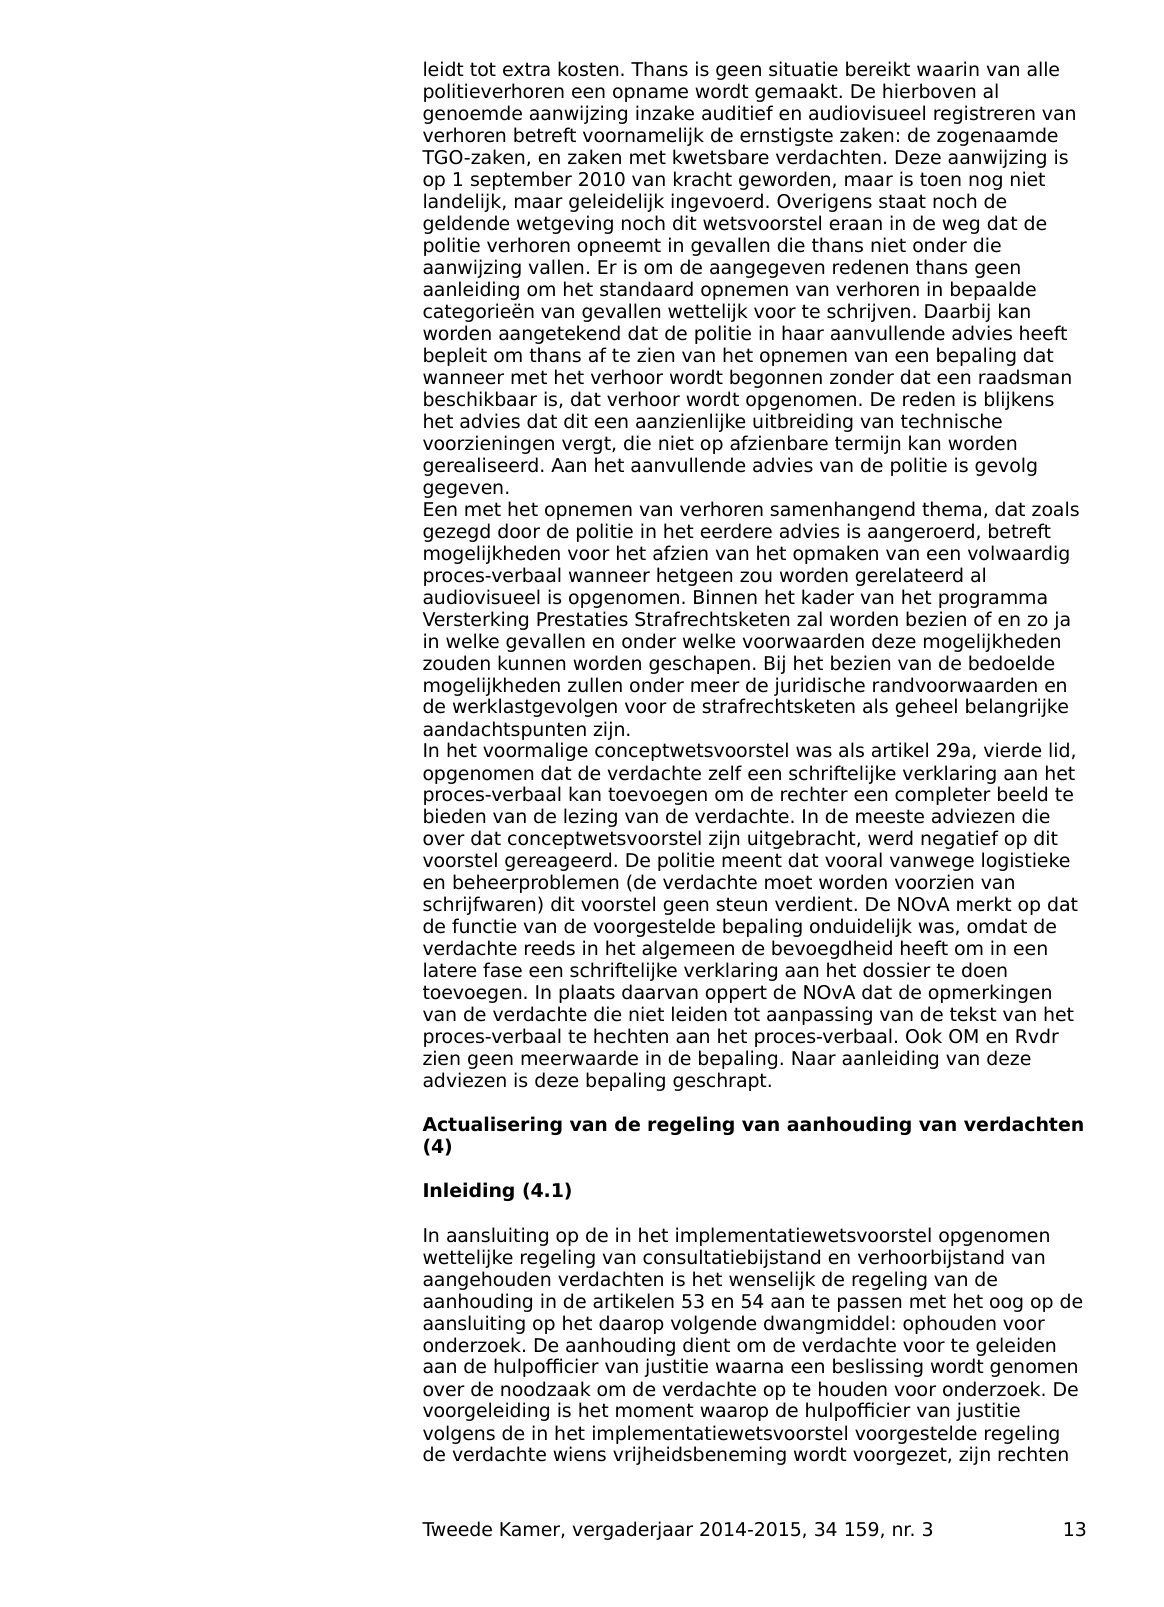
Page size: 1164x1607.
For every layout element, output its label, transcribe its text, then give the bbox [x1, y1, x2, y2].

text In het voormalige conceptwetsvoorstel was als artikel 29a, vierde lid, opgenomen dat de verdachte zelf een schriftelijke verklaring aan het proces-verbaal kan toevoegen om de rechter een completer beeld te bieden van de lezing van de verdachte. In de meeste adviezen die over dat conceptwetsvoorstel zijn uitgebracht, werd negatief op dit voorstel gereageerd. De politie meent dat vooral vanwege logistieke en beheerproblemen (de verdachte moet worden voorzien van schrijfwaren) dit voorstel geen steun verdient. De NOvA merkt op dat de functie van de voorgestelde bepaling onduidelijk was, omdat de verdachte reeds in het algemeen de bevoegdheid heeft om in een latere fase een schriftelijke verklaring aan het dossier te doen toevoegen. In plaats daarvan oppert de NOvA dat de opmerkingen van de verdachte die niet leiden tot aanpassing van de tekst van het proces-verbaal te hechten aan het proces-verbaal. Ook OM en Rvdr zien geen meerwaarde in de bepaling. Naar aanleiding van deze adviezen is deze bepaling geschrapt. [422, 740, 1087, 1092]
text In aansluiting op de in het implementatiewetsvoorstel opgenomen wettelijke regeling van consultatiebijstand en verhoorbijstand van aangehouden verdachten is het wenselijk de regeling van de aanhouding in de artikelen 53 en 54 aan te passen met het oog op de aansluiting op het daarop volgende dwangmiddel: ophouden voor onderzoek. De aanhouding dient om de verdachte voor te geleiden aan de hulpofficier van justitie waarna een beslissing wordt genomen over de noodzaak om de verdachte op te houden voor onderzoek. De voorgeleiding is het moment waarop de hulpofficier van justitie volgens de in het implementatiewetsvoorstel voorgestelde regeling de verdachte wiens vrijheidsbeneming wordt voorgezet, zijn rechten [422, 1224, 1087, 1466]
text leidt tot extra kosten. Thans is geen situatie bereikt waarin van alle politieverhoren een opname wordt gemaakt. De hierboven al genoemde aanwijzing inzake auditief en audiovisueel registreren van verhoren betreft voornamelijk de ernstigste zaken: de zogenaamde TGO-zaken, en zaken met kwetsbare verdachten. Deze aanwijzing is op 1 september 2010 van kracht geworden, maar is toen nog niet landelijk, maar geleidelijk ingevoerd. Overigens staat noch de geldende wetgeving noch dit wetsvoorstel eraan in de weg dat de politie verhoren opneemt in gevallen die thans niet onder die aanwijzing vallen. Er is om de aangegeven redenen thans geen aanleiding om het standaard opnemen van verhoren in bepaalde categorieën van gevallen wettelijk voor te schrijven. Daarbij kan worden aangetekend dat de politie in haar aanvullende advies heeft bepleit om thans af te zien van het opnemen van een bepaling dat wanneer met het verhoor wordt begonnen zonder dat een raadsman beschikbaar is, dat verhoor wordt opgenomen. De reden is blijkens het advies dat dit een aanzienlijke uitbreiding van technische voorzieningen vergt, die niet op afzienbare termijn kan worden gerealiseerd. Aan het aanvullende advies van de politie is gevolg gegeven. [422, 59, 1087, 499]
text Een met het opnemen van verhoren samenhangend thema, dat zoals gezegd door de politie in het eerdere advies is aangeroerd, betreft mogelijkheden voor het afzien van het opmaken van een volwaardig proces-verbaal wanneer hetgeen zou worden gerelateerd al audiovisueel is opgenomen. Binnen het kader van het programma Versterking Prestaties Strafrechtsketen zal worden bezien of en zo ja in welke gevallen en onder welke voorwaarden deze mogelijkheden zouden kunnen worden geschapen. Bij het bezien van de bedoelde mogelijkheden zullen onder meer de juridische randvoorwaarden en de werklastgevolgen voor de strafrechtsketen als geheel belangrijke aandachtspunten zijn. [422, 499, 1087, 740]
subtitle Inleiding (4.1) [422, 1180, 1087, 1202]
subtitle Actualisering van de regeling van aanhouding van verdachten (4) [422, 1114, 1087, 1158]
